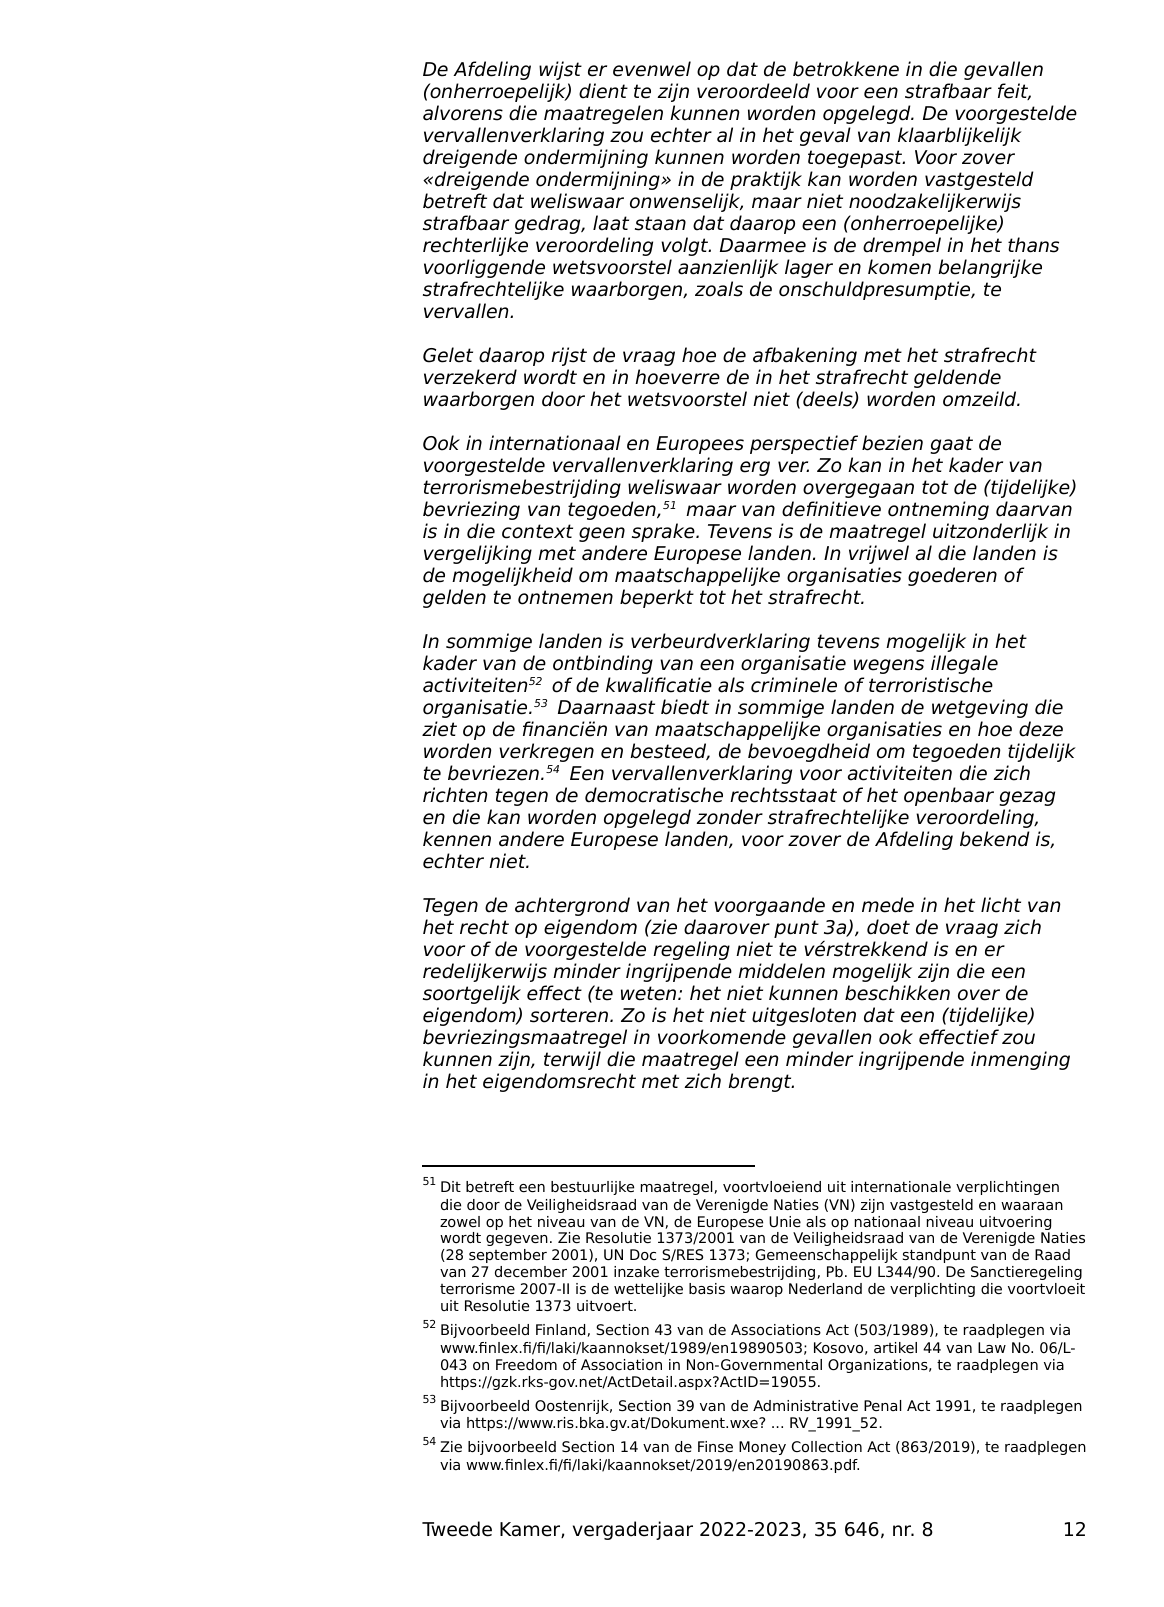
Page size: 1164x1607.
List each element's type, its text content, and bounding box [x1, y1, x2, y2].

text Tegen de achtergrond van het voorgaande en mede in het licht van het recht op eigendom (zie daarover punt 3a), doet de vraag zich voor of de voorgestelde regeling niet te vérstrekkend is en er redelijkerwijs minder ingrijpende middelen mogelijk zijn die een soortgelijk effect (te weten: het niet kunnen beschikken over de eigendom) sorteren. Zo is het niet uitgesloten dat een (tijdelijke) bevriezingsmaatregel in voorkomende gevallen ook effectief zou kunnen zijn, terwijl die maatregel een minder ingrijpende inmenging in het eigendomsrecht met zich brengt. [422, 895, 1087, 1093]
text Bijvoorbeeld Oostenrijk, Section 39 van de Administrative Penal Act 1991, te raadplegen via https://www.ris.bka.gv.at/Dokument.wxe? ... RV_1991_52. [422, 1393, 1087, 1432]
text Dit betreft een bestuurlijke maatregel, voortvloeiend uit internationale verplichtingen die door de Veiligheidsraad van de Verenigde Naties (VN) zijn vastgesteld en waaraan zowel op het niveau van de VN, de Europese Unie als op nationaal niveau uitvoering wordt gegeven. Zie Resolutie 1373/2001 van de Veiligheidsraad van de Verenigde Naties (28 september 2001), UN Doc S/RES 1373; Gemeenschappelijk standpunt van de Raad van 27 december 2001 inzake terrorismebestrĳding, Pb. EU L344/90. De Sanctieregeling terrorisme 2007-II is de wettelijke basis waarop Nederland de verplichting die voortvloeit uit Resolutie 1373 uitvoert. [422, 1175, 1087, 1315]
text In sommige landen is verbeurdverklaring tevens mogelijk in het kader van de ontbinding van een organisatie wegens illegale activiteiten of de kwalificatie als criminele of terroristische organisatie. Daarnaast biedt in sommige landen de wetgeving die ziet op de financiën van maatschappelijke organisaties en hoe deze worden verkregen en besteed, de bevoegdheid om tegoeden tijdelijk te bevriezen. Een vervallenverklaring voor activiteiten die zich richten tegen de democratische rechtsstaat of het openbaar gezag en die kan worden opgelegd zonder strafrechtelijke veroordeling, kennen andere Europese landen, voor zover de Afdeling bekend is, echter niet. [422, 631, 1087, 873]
text De Afdeling wijst er evenwel op dat de betrokkene in die gevallen (onherroepelijk) dient te zijn veroordeeld voor een strafbaar feit, alvorens die maatregelen kunnen worden opgelegd. De voorgestelde vervallenverklaring zou echter al in het geval van klaarblijkelijk dreigende ondermijning kunnen worden toegepast. Voor zover «dreigende ondermijning» in de praktijk kan worden vastgesteld betreft dat weliswaar onwenselijk, maar niet noodzakelijkerwijs strafbaar gedrag, laat staan dat daarop een (onherroepelijke) rechterlijke veroordeling volgt. Daarmee is de drempel in het thans voorliggende wetsvoorstel aanzienlijk lager en komen belangrijke strafrechtelijke waarborgen, zoals de onschuldpresumptie, te vervallen. [422, 59, 1087, 323]
text Zie bijvoorbeeld Section 14 van de Finse Money Collection Act (863/2019), te raadplegen via www.finlex.fi/fi/laki/kaannokset/2019/en20190863.pdf. [422, 1435, 1087, 1474]
text Gelet daarop rijst de vraag hoe de afbakening met het strafrecht verzekerd wordt en in hoeverre de in het strafrecht geldende waarborgen door het wetsvoorstel niet (deels) worden omzeild. [422, 345, 1087, 411]
text Bijvoorbeeld Finland, Section 43 van de Associations Act (503/1989), te raadplegen via www.finlex.fi/fi/laki/kaannokset/1989/en19890503; Kosovo, artikel 44 van Law No. 06/L-043 on Freedom of Association in Non-Governmental Organizations, te raadplegen via https://gzk.rks-gov.net/ActDetail.aspx?ActID=19055. [422, 1318, 1087, 1391]
text Ook in internationaal en Europees perspectief bezien gaat de voorgestelde vervallenverklaring erg ver. Zo kan in het kader van terrorismebestrijding weliswaar worden overgegaan tot de (tijdelijke) bevriezing van tegoeden, maar van definitieve ontneming daarvan is in die context geen sprake. Tevens is de maatregel uitzonderlijk in vergelijking met andere Europese landen. In vrijwel al die landen is de mogelijkheid om maatschappelijke organisaties goederen of gelden te ontnemen beperkt tot het strafrecht. [422, 433, 1087, 609]
